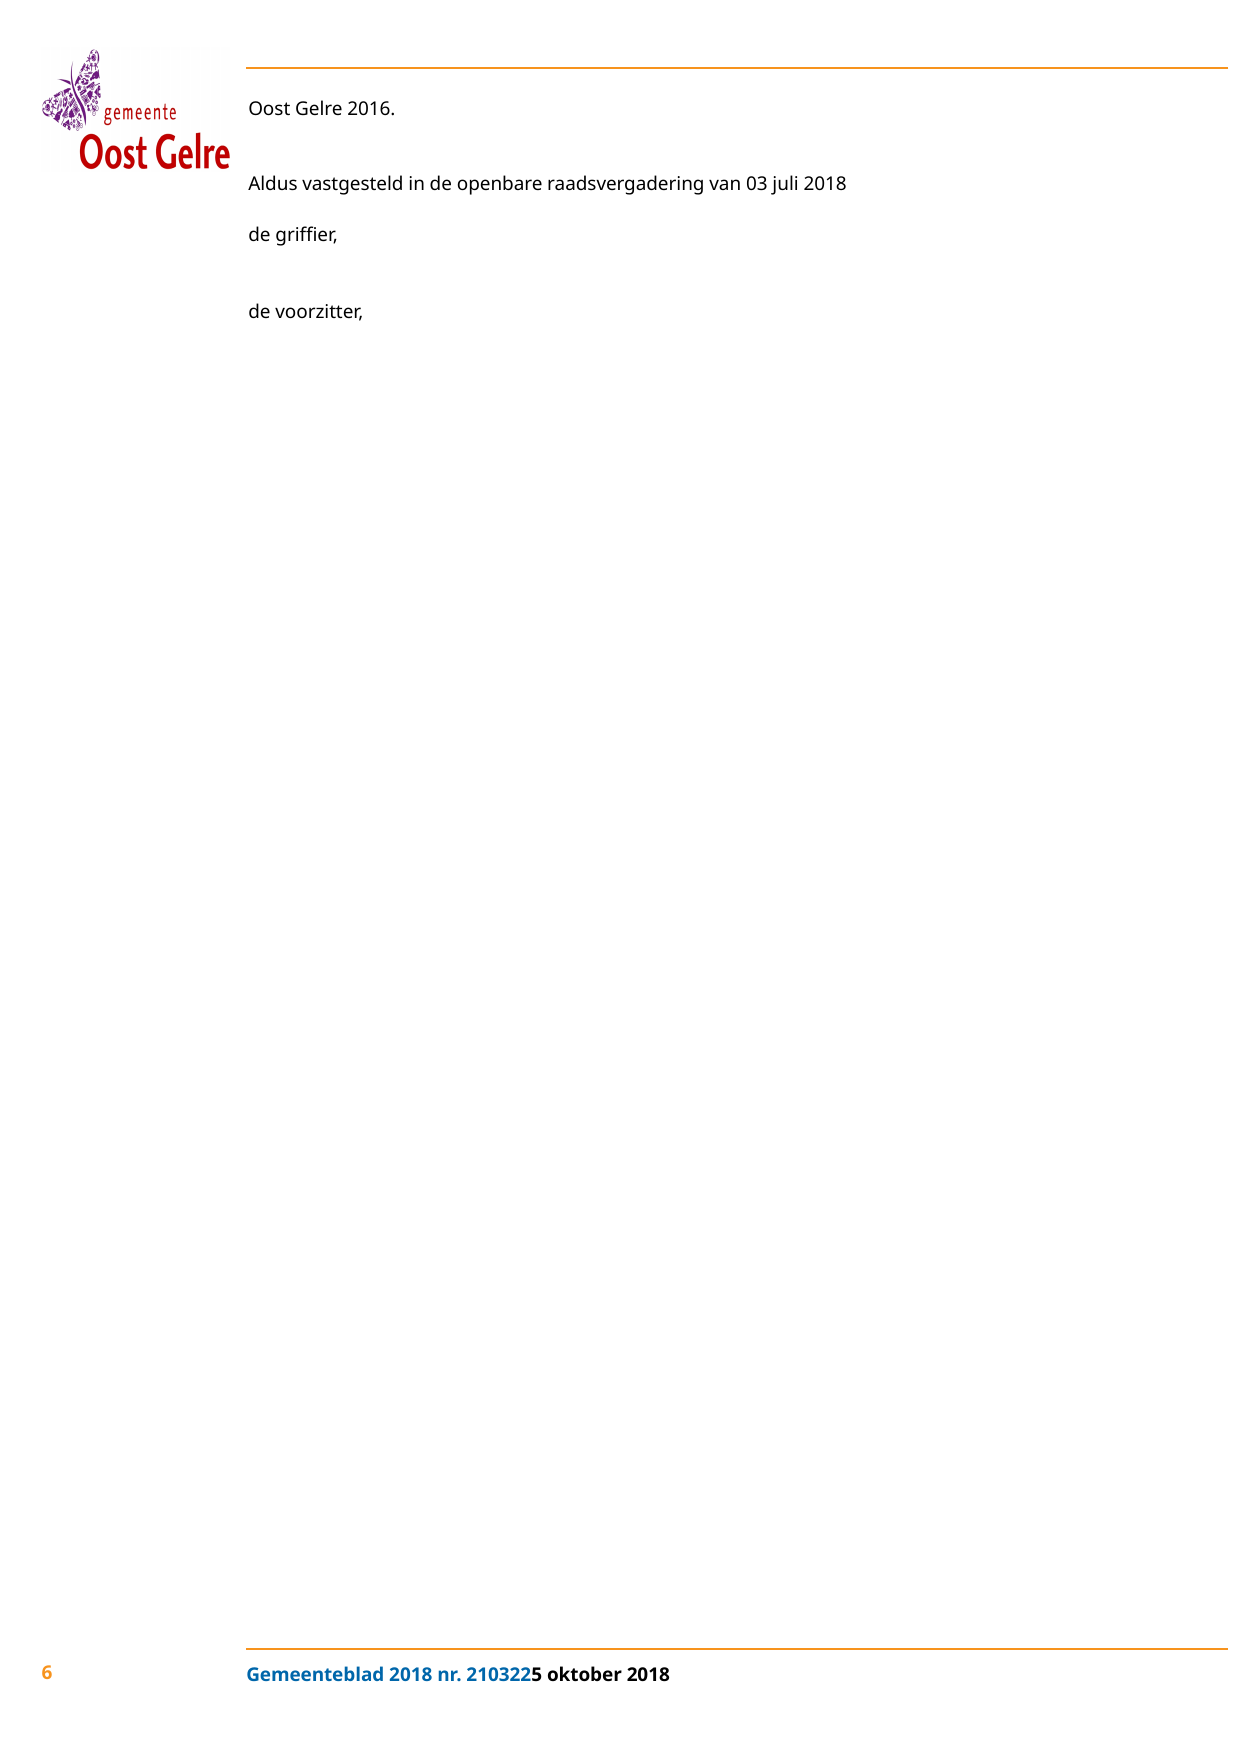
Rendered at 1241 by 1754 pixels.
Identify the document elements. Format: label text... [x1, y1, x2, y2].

text Aldus vastgesteld in de openbare raadsvergadering van 03 juli 2018 [248, 170, 1152, 196]
text de voorzitter, [248, 299, 1152, 324]
text de griffier, [248, 221, 1152, 247]
text Oost Gelre 2016. [248, 95, 1152, 121]
picture [41, 47, 231, 172]
